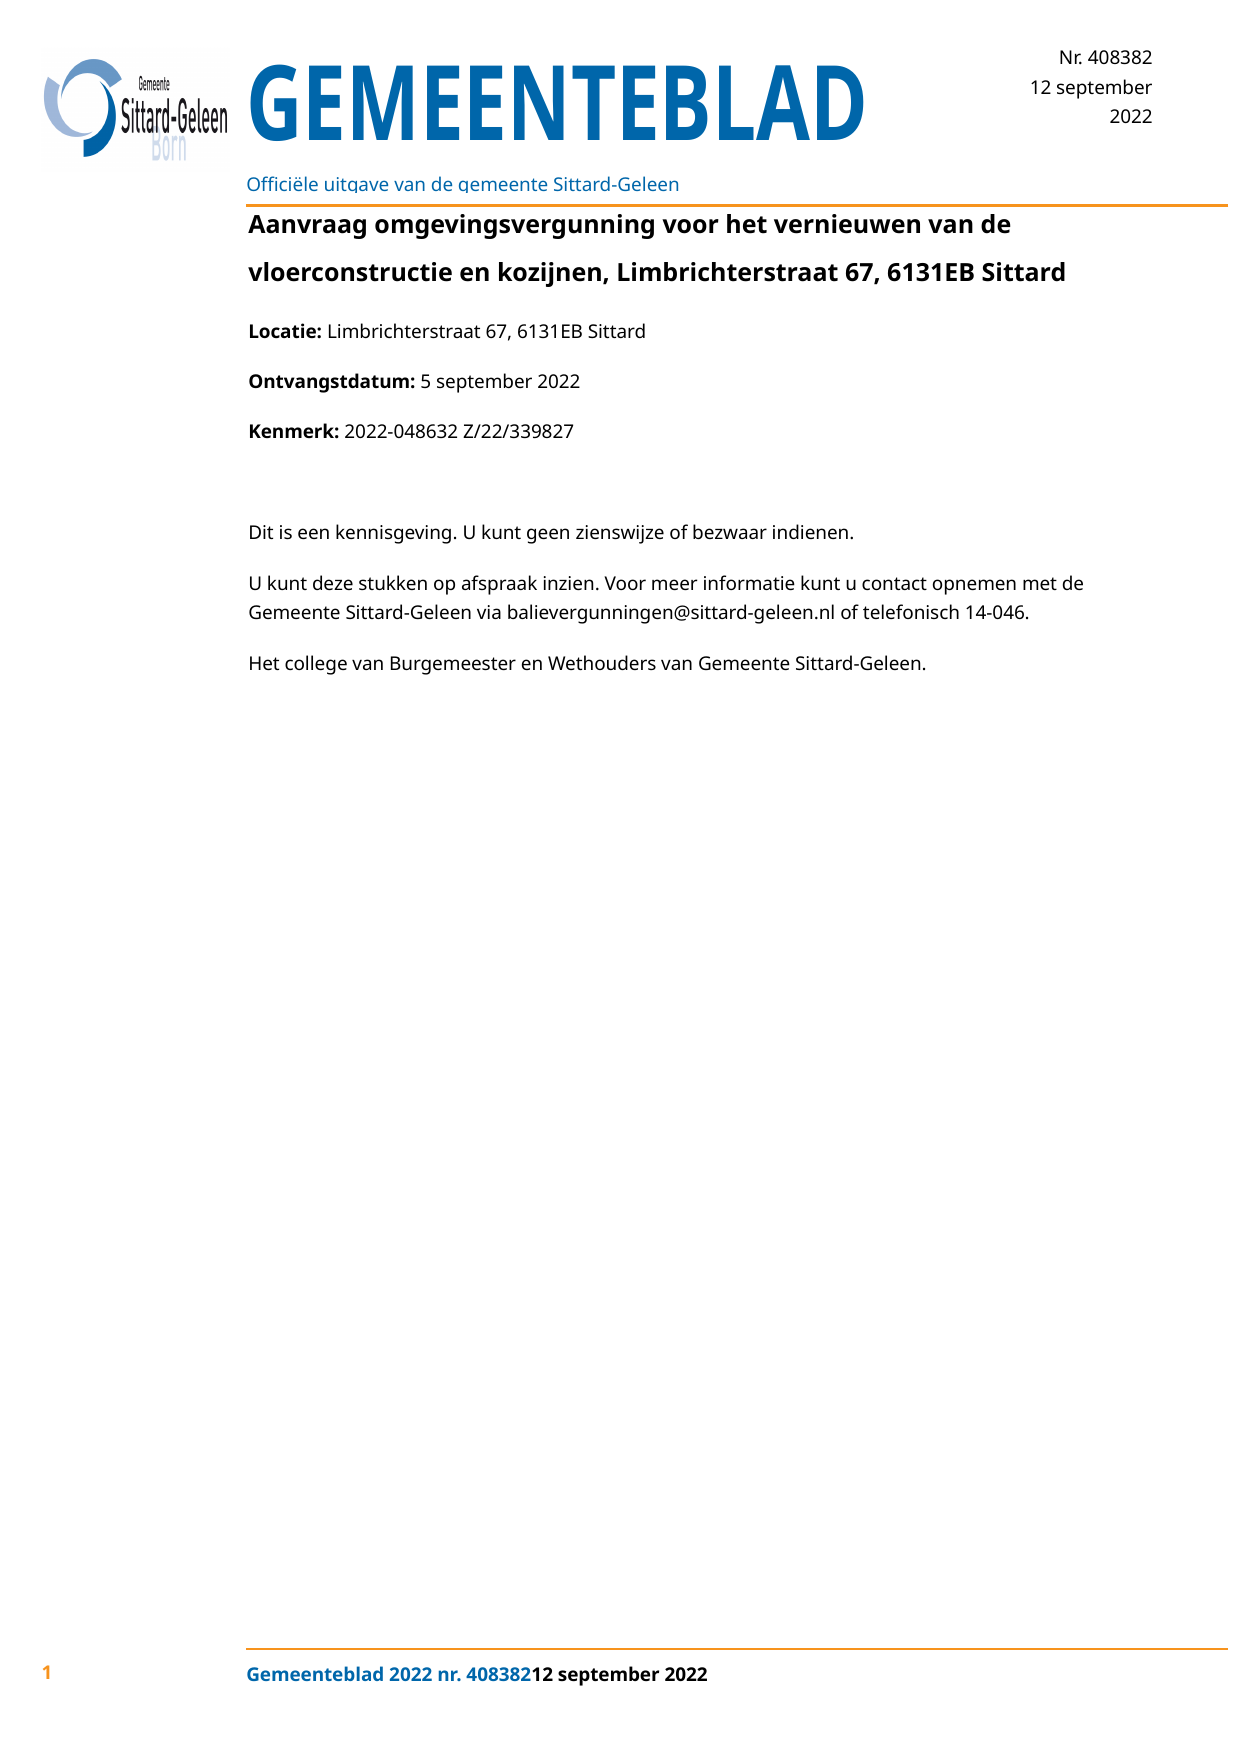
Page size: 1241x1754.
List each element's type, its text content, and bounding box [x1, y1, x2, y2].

text Ontvangstdatum: 5 september 2022 [248, 368, 1152, 394]
picture [41, 47, 231, 172]
text Dit is een kennisgeving. U kunt geen zienswijze of bezwaar indienen. [248, 519, 1152, 545]
text Locatie: Limbrichterstraat 67, 6131EB Sittard [248, 318, 1152, 344]
text Kenmerk: 2022-048632 Z/22/339827 [248, 419, 1152, 444]
text U kunt deze stukken op afspraak inzien. Voor meer informatie kunt u contact opnemen met de Gemeente Sittard-Geleen via balievergunningen@sittard-geleen.nl of telefonisch 14-046. [248, 570, 1152, 625]
text Het college van Burgemeester en Wethouders van Gemeente Sittard-Geleen. [248, 650, 1152, 676]
text Aanvraag omgevingsvergunning voor het vernieuwen van de vloerconstructie en kozijnen, Limbrichterstraat 67, 6131EB Sittard [248, 207, 1152, 288]
